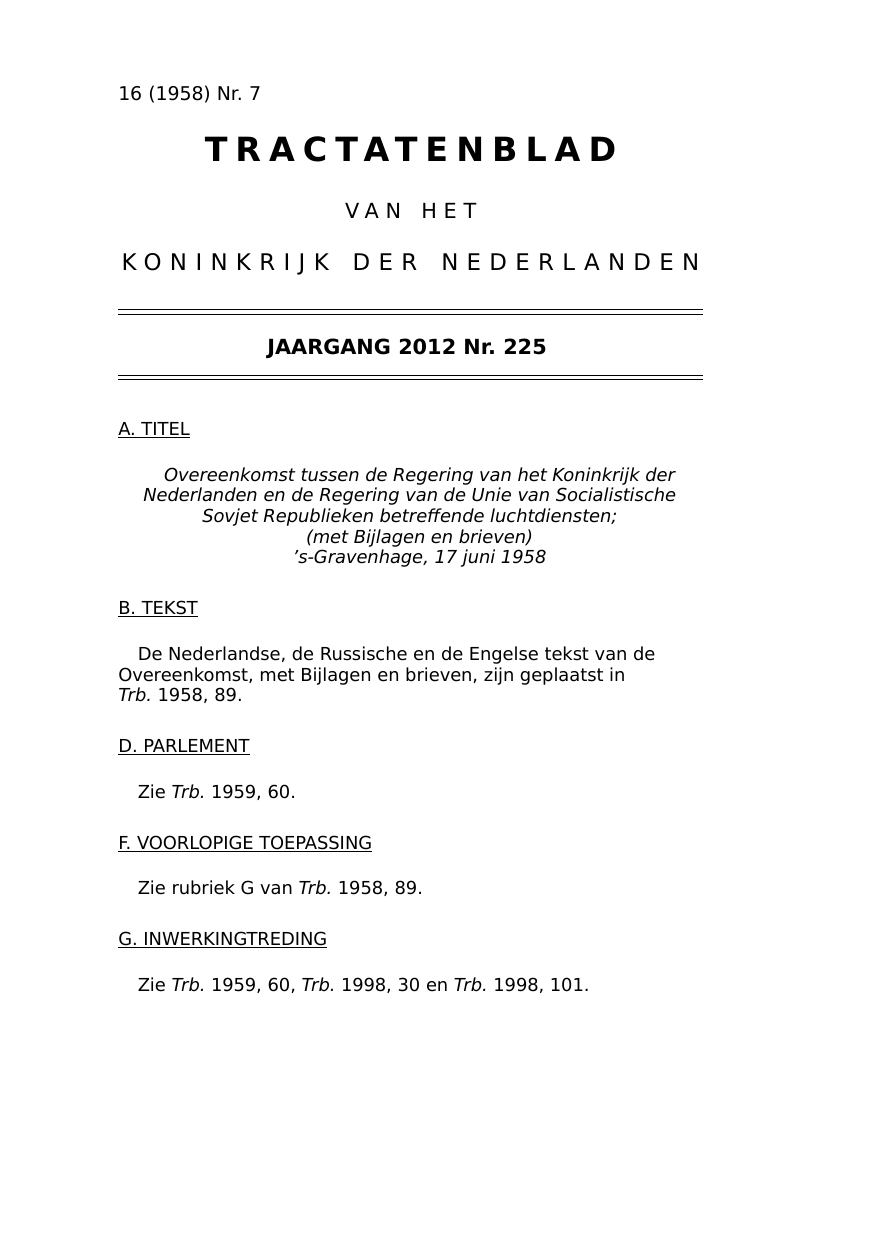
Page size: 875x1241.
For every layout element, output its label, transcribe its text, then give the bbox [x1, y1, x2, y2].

subtitle G. INWERKINGTREDING [118, 929, 703, 950]
subtitle D. PARLEMENT [118, 736, 703, 757]
text VAN HET [118, 199, 703, 223]
text TRACTATENBLAD [118, 130, 703, 169]
text Zie rubriek G van Trb. 1958, 89. [118, 878, 703, 899]
subtitle A. TITEL [118, 419, 703, 439]
subtitle B. TEKST [118, 598, 703, 619]
text Zie Trb. 1959, 60, Trb. 1998, 30 en Trb. 1998, 101. [118, 975, 703, 995]
text ’s-Gravenhage, 17 juni 1958 [118, 547, 703, 568]
text (met Bijlagen en brieven) [118, 527, 703, 547]
text 16 (1958) Nr. 7 [118, 83, 703, 105]
text JAARGANG 2012 Nr. 225 [118, 335, 703, 359]
text KONINKRIJK DER NEDERLANDEN [118, 249, 703, 276]
text De Nederlandse, de Russische en de Engelse tekst van de Overeenkomst, met Bijlagen en brieven, zijn geplaatst in Trb. 1958, 89. [118, 644, 703, 706]
subtitle F. VOORLOPIGE TOEPASSING [118, 832, 703, 853]
text Zie Trb. 1959, 60. [118, 782, 703, 802]
text Overeenkomst tussen de Regering van het Koninkrijk der Nederlanden en de Regering van de Unie van Socialistische Sovjet Republieken betreffende luchtdiensten; [118, 464, 703, 527]
